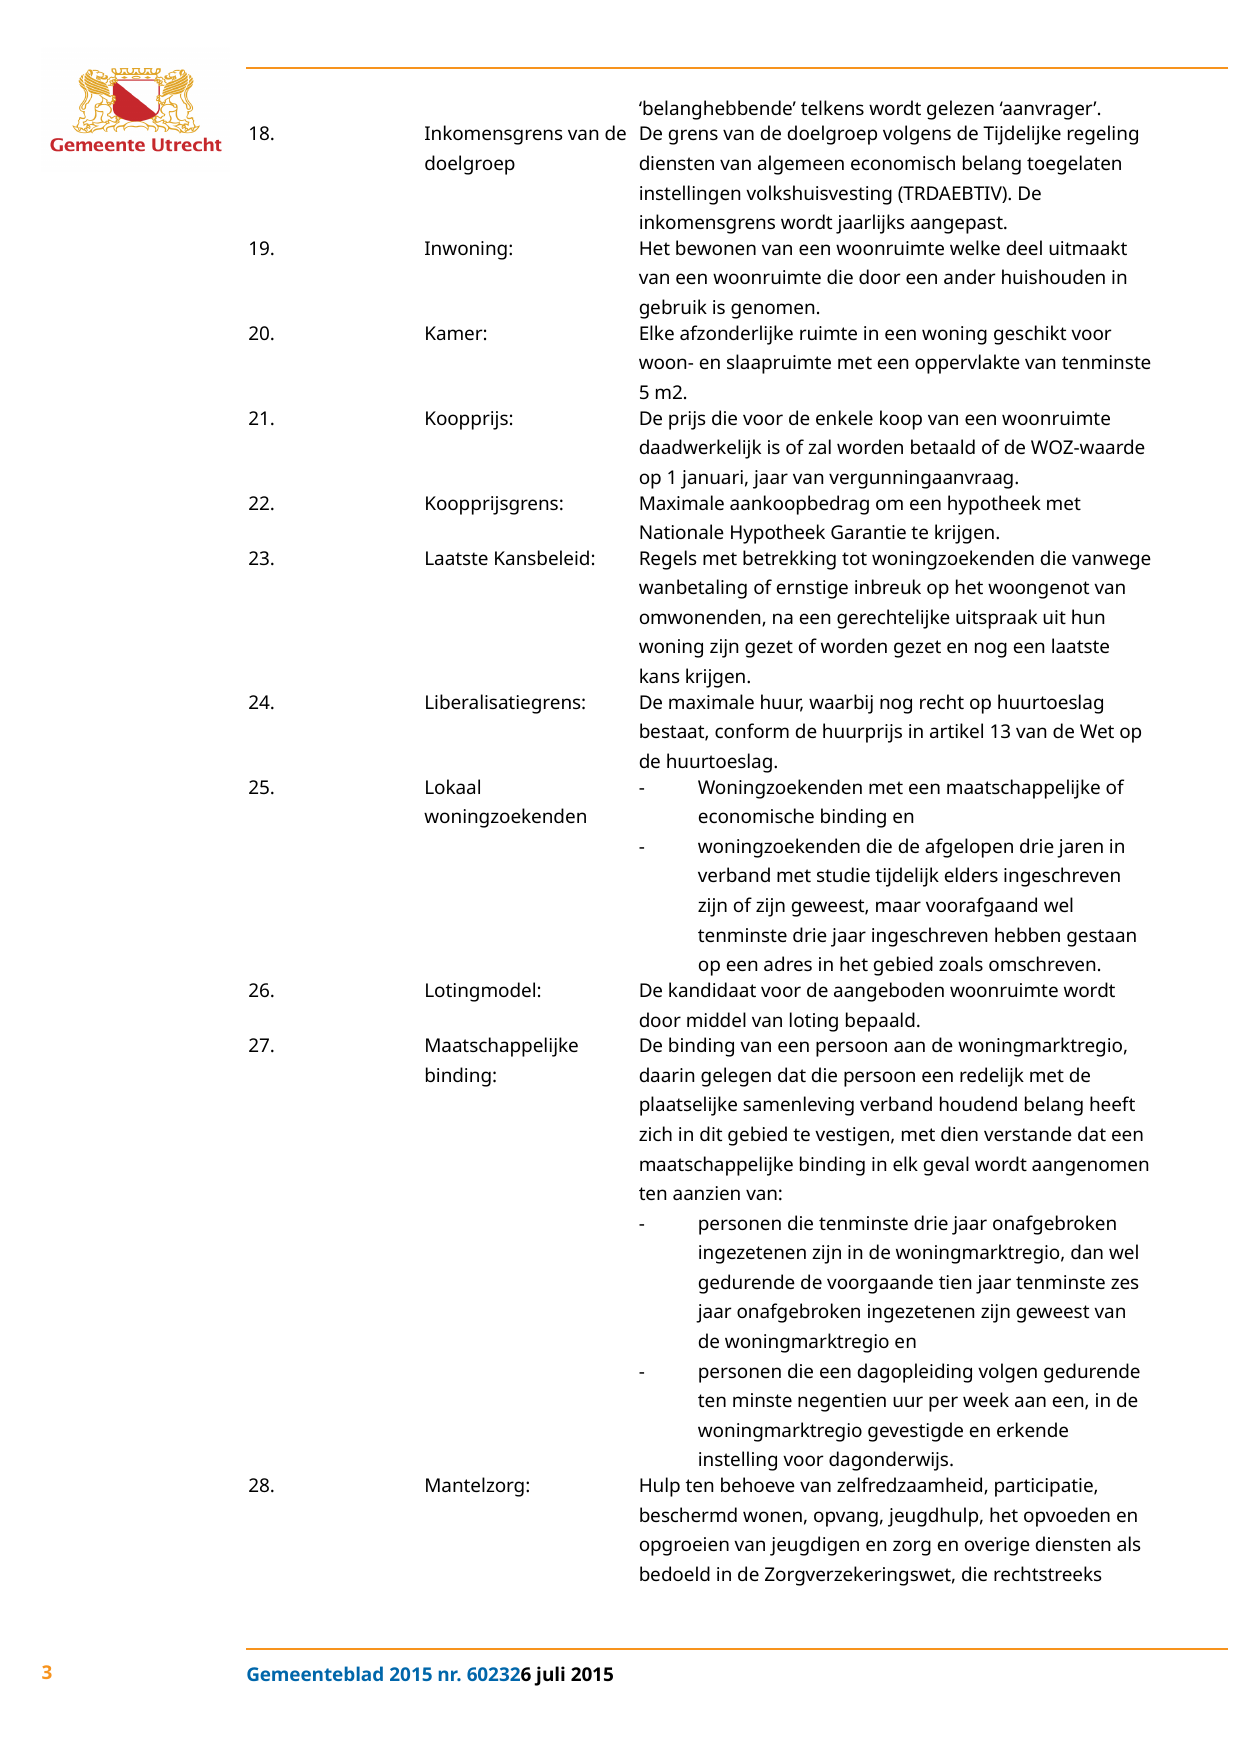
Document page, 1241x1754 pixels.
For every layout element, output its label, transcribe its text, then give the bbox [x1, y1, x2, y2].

table_cell De maximale huur, waarbij nog recht op huurtoeslag bestaat, conform de huurprijs in artikel 13 van de Wet op de huurtoeslag. [639, 689, 1152, 774]
table_cell 25. [248, 774, 424, 977]
table_cell [424, 95, 638, 121]
table_cell Elke afzonderlijke ruimte in een woning geschikt voor woon- en slaapruimte met een oppervlakte van tenminste 5 m2. [639, 320, 1152, 405]
table_cell Woningzoekenden met een maatschappelijke of economische binding en woningzoekenden die de afgelopen drie jaren in verband met studie tijdelijk elders ingeschreven zijn of zijn geweest, maar voorafgaand wel tenminste drie jaar ingeschreven hebben gestaan op een adres in het gebied zoals omschreven. [639, 774, 1152, 977]
table_cell Mantelzorg: [424, 1473, 638, 1587]
table_cell De kandidaat voor de aangeboden woonruimte wordt door middel van loting bepaald. [639, 977, 1152, 1032]
table_cell Het bewonen van een woonruimte welke deel uitmaakt van een woonruimte die door een ander huishouden in gebruik is genomen. [639, 235, 1152, 320]
table_cell ‘belanghebbende’ telkens wordt gelezen ‘aanvrager’. [639, 95, 1152, 121]
table_cell 28. [248, 1473, 424, 1587]
table_cell Regels met betrekking tot woningzoekenden die vanwege wanbetaling of ernstige inbreuk op het woongenot van omwonenden, na een gerechtelijke uitspraak uit hun woning zijn gezet of worden gezet en nog een laatste kans krijgen. [639, 545, 1152, 689]
table_cell Lotingmodel: [424, 977, 638, 1032]
table_cell 22. [248, 490, 424, 545]
table_cell 26. [248, 977, 424, 1032]
table_cell 23. [248, 545, 424, 689]
picture [41, 47, 231, 172]
table_cell 27. [248, 1033, 424, 1472]
table_cell 18. [248, 121, 424, 235]
table_cell Koopprijs: [424, 405, 638, 490]
table_cell Maximale aankoopbedrag om een hypotheek met Nationale Hypotheek Garantie te krijgen. [639, 490, 1152, 545]
table_cell Lokaal woningzoekenden [424, 774, 638, 977]
table_cell 20. [248, 320, 424, 405]
table_cell Maatschappelijke binding: [424, 1033, 638, 1472]
table_cell [248, 95, 424, 121]
table_cell De binding van een persoon aan de woningmarktregio, daarin gelegen dat die persoon een redelijk met de plaatselijke samenleving verband houdend belang heeft zich in dit gebied te vestigen, met dien verstande dat een maatschappelijke binding in elk geval wordt aangenomen ten aanzien van: personen die tenminste drie jaar onafgebroken ingezetenen zijn in de woningmarktregio, dan wel gedurende de voorgaande tien jaar tenminste zes jaar onafgebroken ingezetenen zijn geweest van de woningmarktregio en personen die een dagopleiding volgen gedurende ten minste negentien uur per week aan een, in de woningmarktregio gevestigde en erkende instelling voor dagonderwijs. [639, 1033, 1152, 1472]
table_cell Liberalisatiegrens: [424, 689, 638, 774]
table_cell 19. [248, 235, 424, 320]
table_cell 24. [248, 689, 424, 774]
table_cell Inkomensgrens van de doelgroep [424, 121, 638, 235]
table_cell De prijs die voor de enkele koop van een woonruimte daadwerkelijk is of zal worden betaald of de WOZ-waarde op 1 januari, jaar van vergunningaanvraag. [639, 405, 1152, 490]
table_cell Koopprijsgrens: [424, 490, 638, 545]
table_cell Inwoning: [424, 235, 638, 320]
table_cell Hulp ten behoeve van zelfredzaamheid, participatie, beschermd wonen, opvang, jeugdhulp, het opvoeden en opgroeien van jeugdigen en zorg en overige diensten als bedoeld in de Zorgverzekeringswet, die rechtstreeks [639, 1473, 1152, 1587]
table_cell Laatste Kansbeleid: [424, 545, 638, 689]
table_cell 21. [248, 405, 424, 490]
table_cell Kamer: [424, 320, 638, 405]
table_cell De grens van de doelgroep volgens de Tijdelijke regeling diensten van algemeen economisch belang toegelaten instellingen volkshuisvesting (TRDAEBTIV). De inkomensgrens wordt jaarlijks aangepast. [639, 121, 1152, 235]
